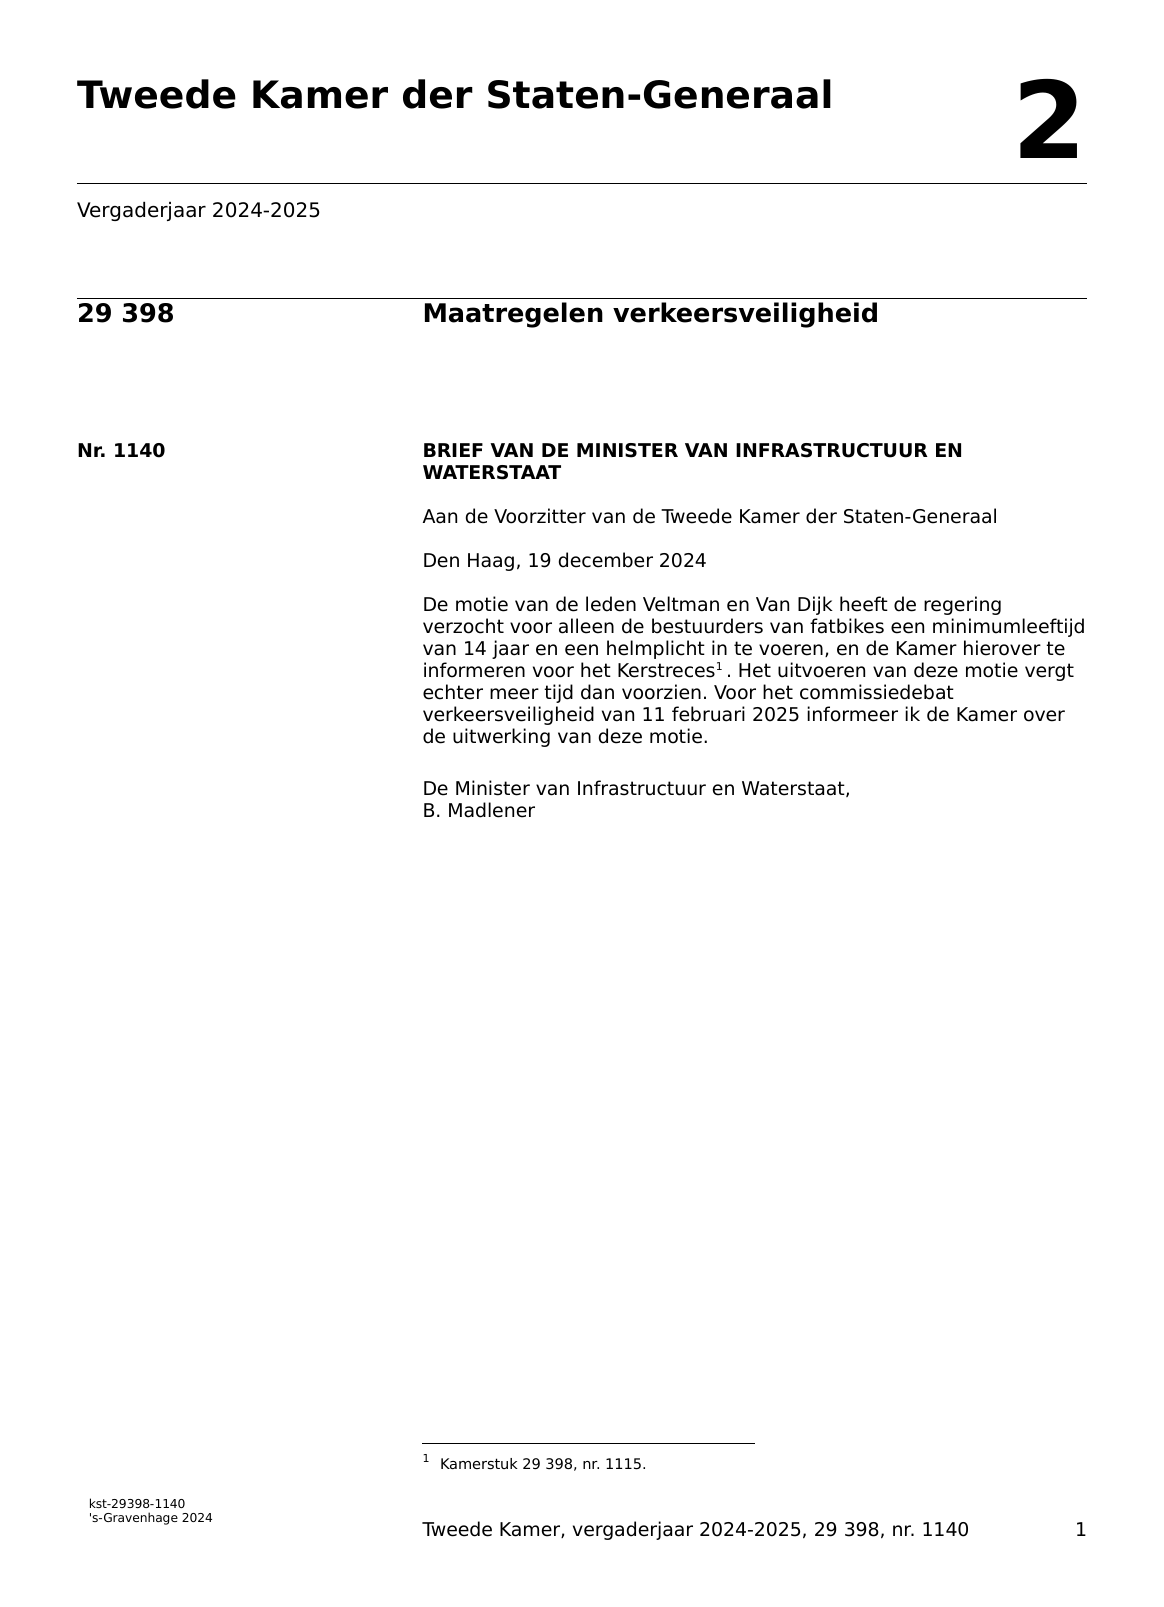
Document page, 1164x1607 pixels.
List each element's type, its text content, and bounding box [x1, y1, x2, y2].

table_header 2 [886, 59, 1087, 183]
subtitle 29 398 Maatregelen verkeersveiligheid [77, 299, 1087, 329]
text 's-Gravenhage 2024 [88, 1511, 323, 1525]
text Kamerstuk 29 398, nr. 1115. [422, 1452, 1087, 1474]
text De Minister van Infrastructuur en Waterstaat, B. Madlener [422, 778, 1087, 822]
text Den Haag, 19 december 2024 [422, 550, 1087, 572]
table_header Tweede Kamer der Staten-Generaal [77, 59, 886, 183]
text kst-29398-1140 [88, 1497, 323, 1511]
text De motie van de leden Veltman en Van Dijk heeft de regering verzocht voor alleen de bestuurders van fatbikes een minimumleeftijd van 14 jaar en een helmplicht in te voeren, en de Kamer hierover te informeren voor het Kerstreces. Het uitvoeren van deze motie vergt echter meer tijd dan voorzien. Voor het commissiedebat verkeersveiligheid van 11 februari 2025 informeer ik de Kamer over de uitwerking van deze motie. [422, 594, 1087, 748]
table_cell Vergaderjaar 2024-2025 [77, 184, 1087, 298]
text Aan de Voorzitter van de Tweede Kamer der Staten-Generaal [422, 506, 1087, 528]
subtitle Nr. 1140 BRIEF VAN DE MINISTER VAN INFRASTRUCTUUR EN WATERSTAAT [77, 440, 1087, 484]
